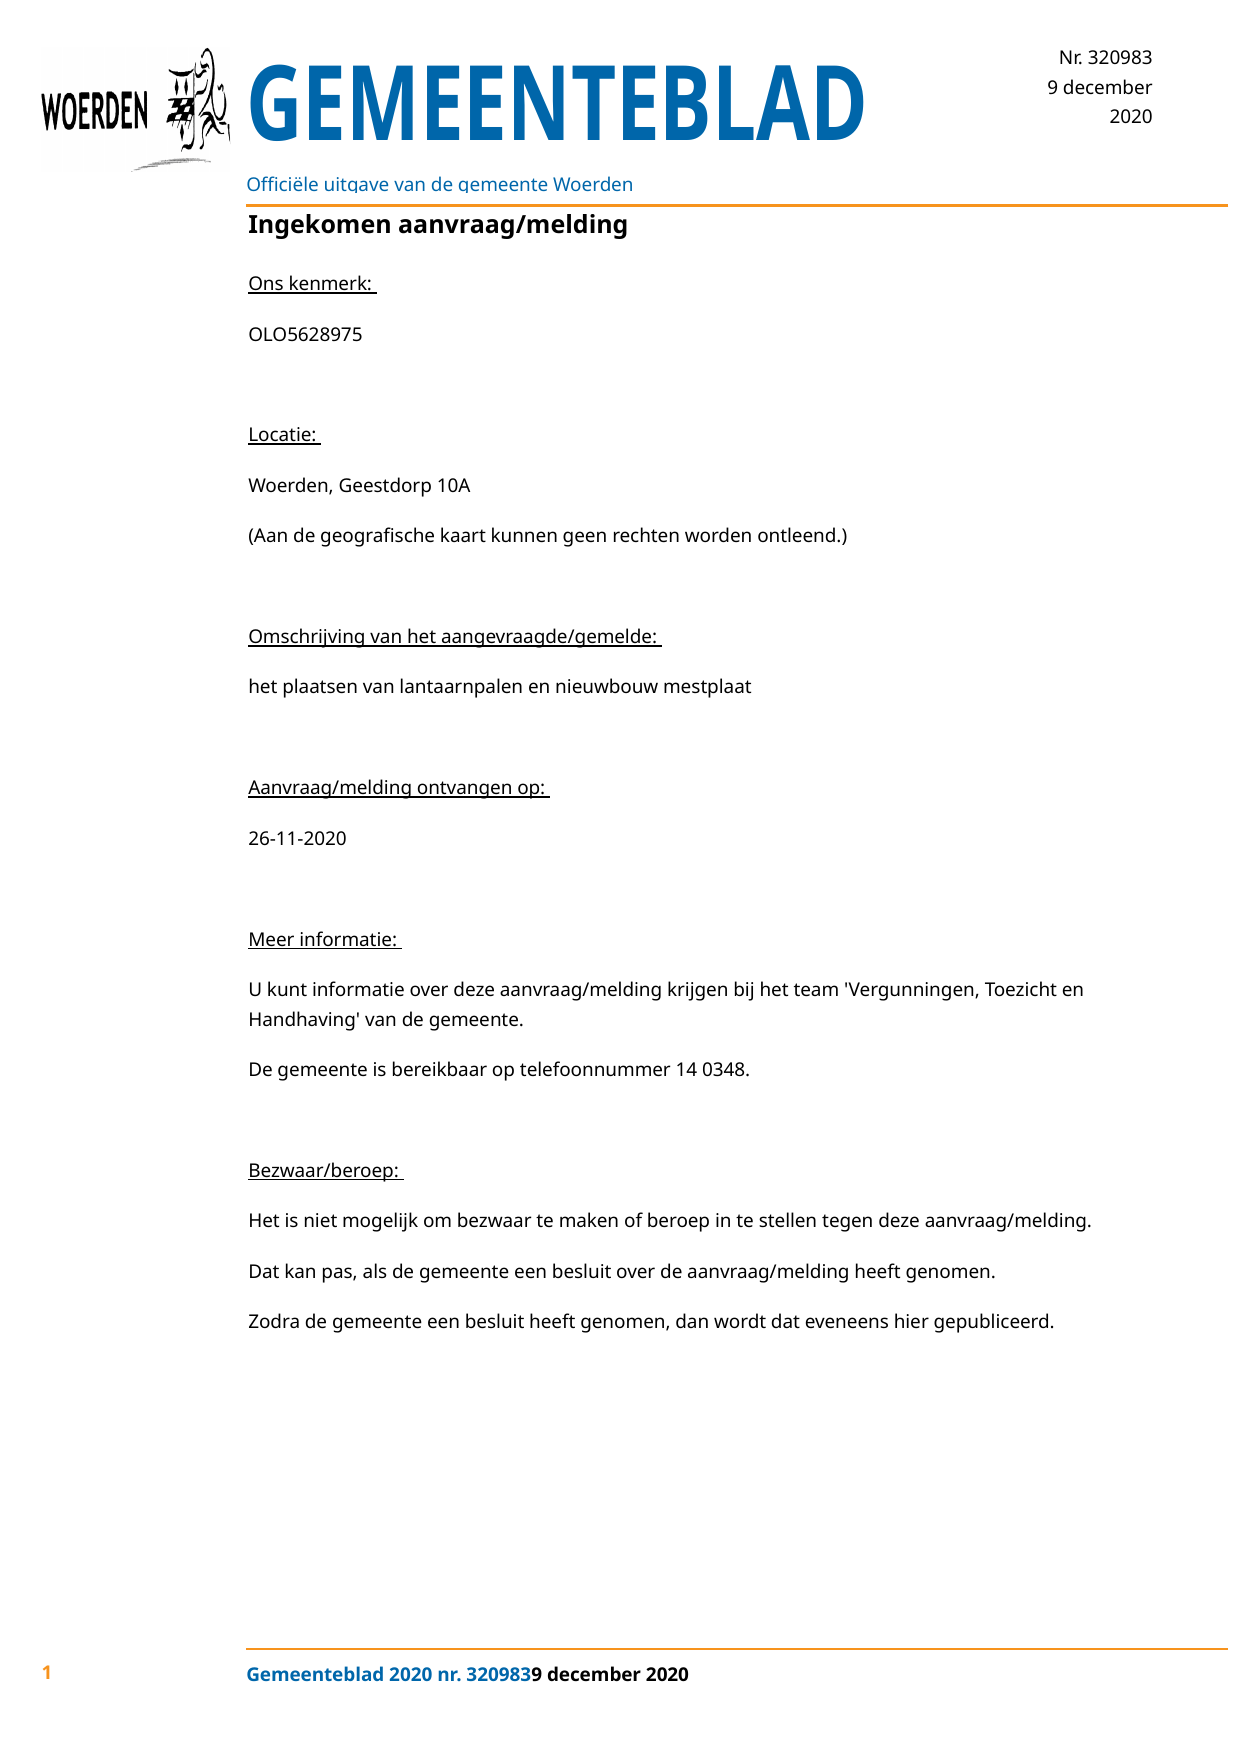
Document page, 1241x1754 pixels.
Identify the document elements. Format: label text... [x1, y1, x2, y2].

text Zodra de gemeente een besluit heeft genomen, dan wordt dat eveneens hier gepubliceerd. [248, 1308, 1152, 1334]
text Bezwaar/beroep: [248, 1157, 1152, 1183]
text De gemeente is bereikbaar op telefoonnummer 14 0348. [248, 1056, 1152, 1082]
text het plaatsen van lantaarnpalen en nieuwbouw mestplaat [248, 674, 1152, 699]
text 26-11-2020 [248, 825, 1152, 851]
text U kunt informatie over deze aanvraag/melding krijgen bij het team 'Vergunningen, Toezicht en Handhaving' van de gemeente. [248, 976, 1152, 1031]
text (Aan de geografische kaart kunnen geen rechten worden ontleend.) [248, 522, 1152, 548]
text Ingekomen aanvraag/melding [248, 207, 1152, 241]
text Dat kan pas, als de gemeente een besluit over de aanvraag/melding heeft genomen. [248, 1258, 1152, 1283]
text Meer informatie: [248, 926, 1152, 951]
picture [41, 47, 231, 172]
text Het is niet mogelijk om bezwaar te maken of beroep in te stellen tegen deze aanvraag/melding. [248, 1207, 1152, 1233]
text Locatie: [248, 422, 1152, 447]
text Woerden, Geestdorp 10A [248, 472, 1152, 498]
text OLO5628975 [248, 321, 1152, 346]
text Ons kenmerk: [248, 270, 1152, 296]
text Omschrijving van het aangevraagde/gemelde: [248, 623, 1152, 649]
text Aanvraag/melding ontvangen op: [248, 774, 1152, 800]
